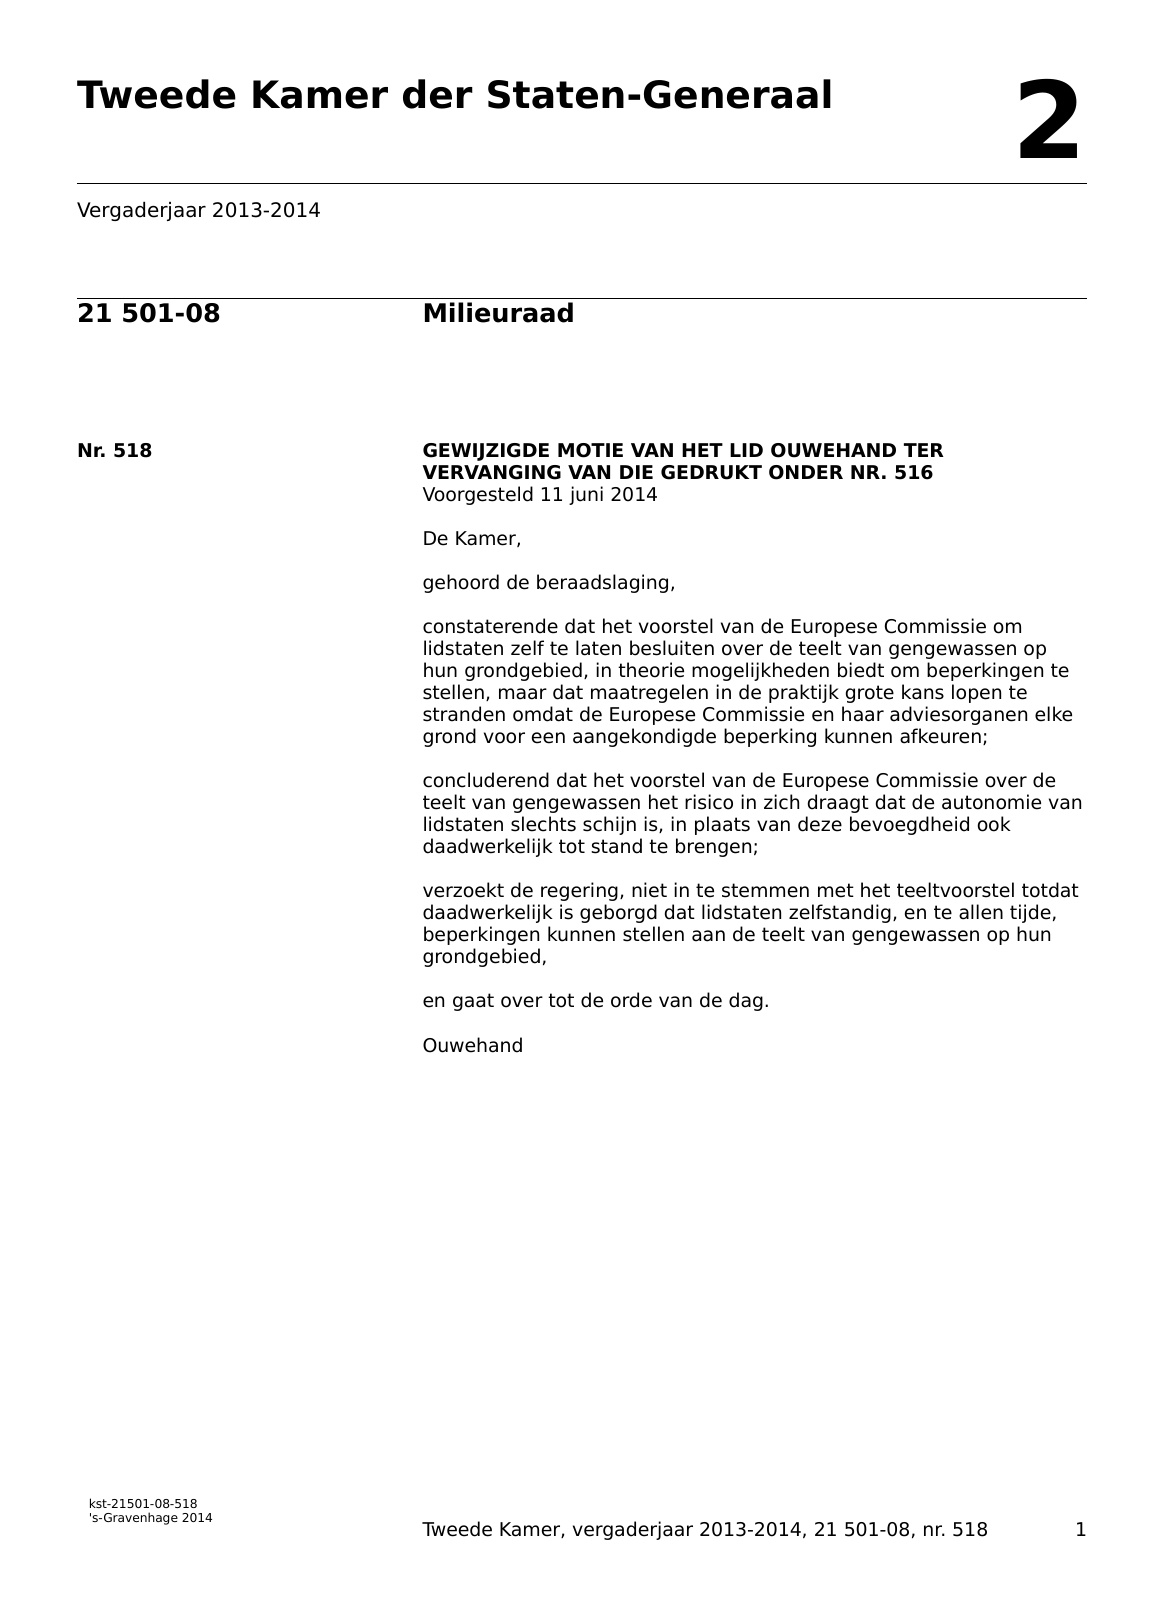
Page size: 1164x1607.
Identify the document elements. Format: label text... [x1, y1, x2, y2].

text gehoord de beraadslaging, [422, 572, 1087, 594]
text en gaat over tot de orde van de dag. [422, 990, 1087, 1012]
text De Kamer, [422, 528, 1087, 550]
text verzoekt de regering, niet in te stemmen met het teeltvoorstel totdat daadwerkelijk is geborgd dat lidstaten zelfstandig, en te allen tijde, beperkingen kunnen stellen aan de teelt van gengewassen op hun grondgebied, [422, 880, 1087, 968]
text constaterende dat het voorstel van de Europese Commissie om lidstaten zelf te laten besluiten over de teelt van gengewassen op hun grondgebied, in theorie mogelijkheden biedt om beperkingen te stellen, maar dat maatregelen in de praktijk grote kans lopen te stranden omdat de Europese Commissie en haar adviesorganen elke grond voor een aangekondigde beperking kunnen afkeuren; [422, 616, 1087, 748]
text kst-21501-08-518 [88, 1497, 323, 1511]
text Ouwehand [422, 1034, 1087, 1057]
table_header 2 [886, 59, 1087, 183]
subtitle 21 501-08 Milieuraad [77, 299, 1087, 329]
text concluderend dat het voorstel van de Europese Commissie over de teelt van gengewassen het risico in zich draagt dat de autonomie van lidstaten slechts schijn is, in plaats van deze bevoegdheid ook daadwerkelijk tot stand te brengen; [422, 770, 1087, 858]
subtitle Nr. 518 GEWIJZIGDE MOTIE VAN HET LID OUWEHAND TER VERVANGING VAN DIE GEDRUKT ONDER NR. 516 [77, 440, 1087, 484]
table_header Tweede Kamer der Staten-Generaal [77, 59, 886, 183]
text Voorgesteld 11 juni 2014 [422, 484, 1087, 506]
text 's-Gravenhage 2014 [88, 1511, 323, 1525]
table_cell Vergaderjaar 2013-2014 [77, 184, 1087, 298]
